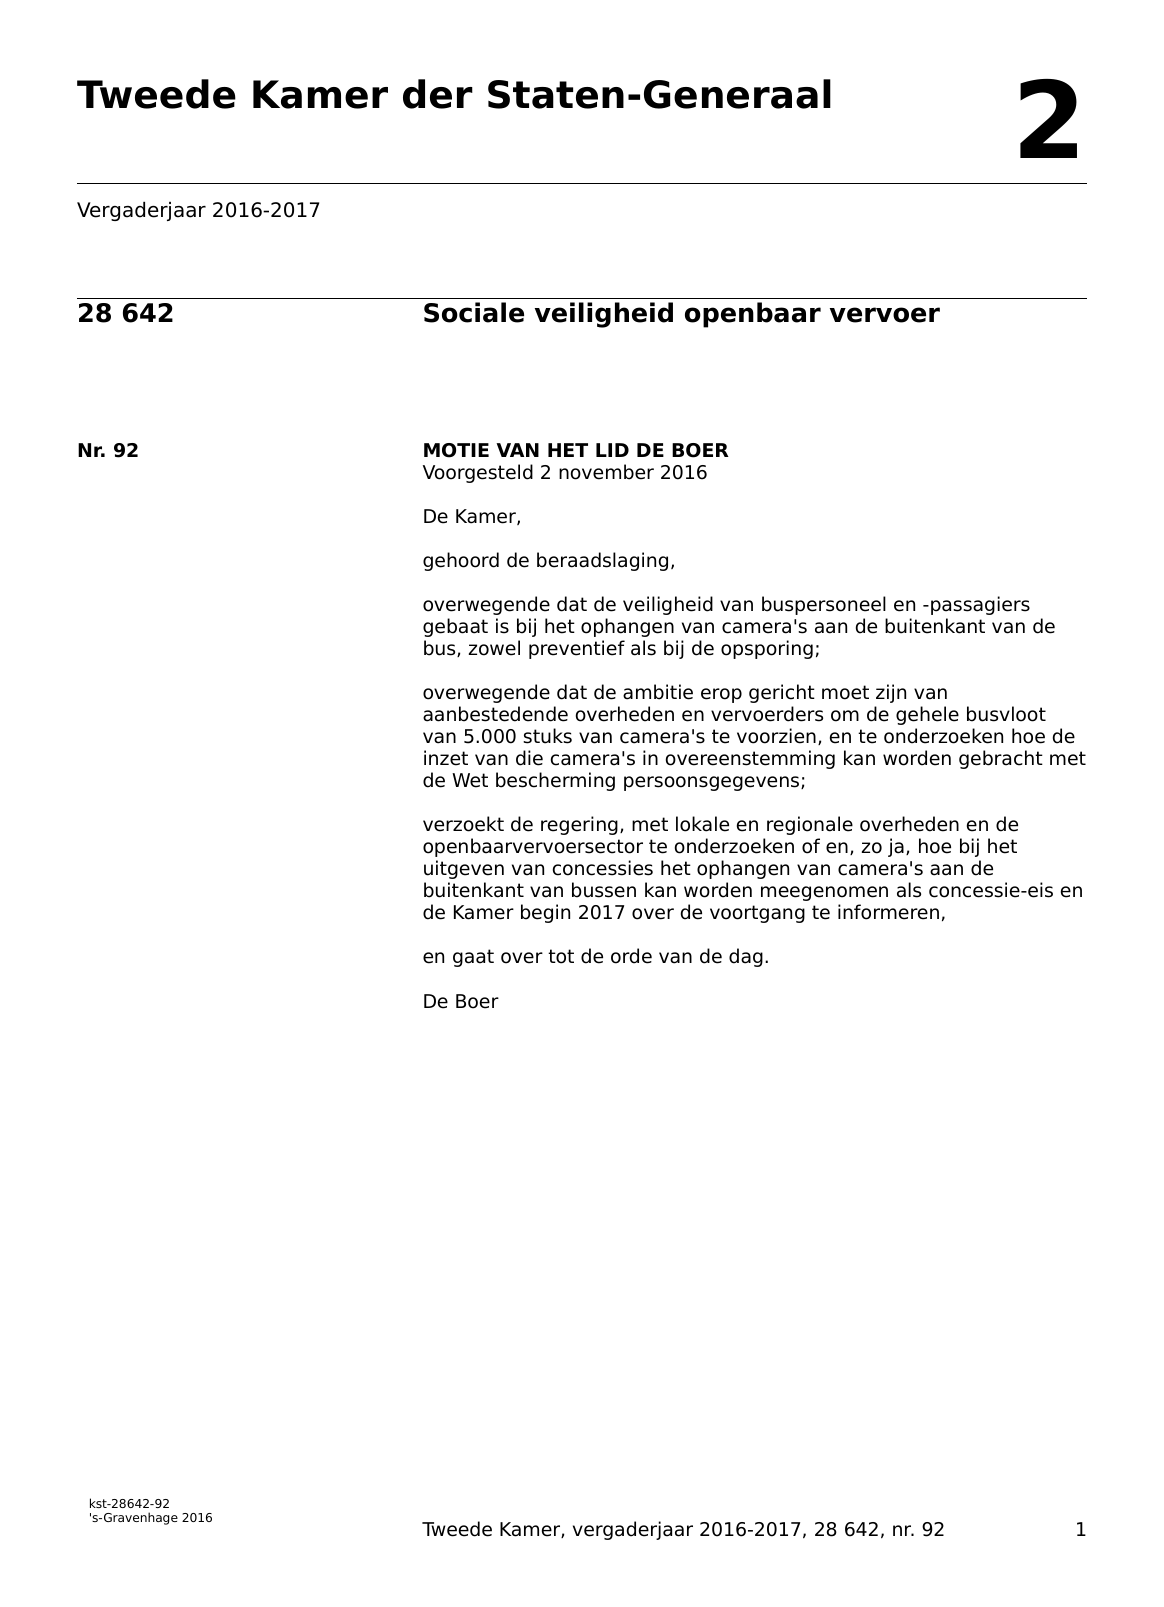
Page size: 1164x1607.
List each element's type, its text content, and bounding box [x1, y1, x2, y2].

table_cell Vergaderjaar 2016-2017 [77, 184, 1087, 298]
text De Kamer, [422, 506, 1087, 528]
text Voorgesteld 2 november 2016 [422, 462, 1087, 484]
text kst-28642-92 [88, 1497, 323, 1511]
text 's-Gravenhage 2016 [88, 1511, 323, 1525]
text De Boer [422, 991, 1087, 1013]
text overwegende dat de veiligheid van buspersoneel en -passagiers gebaat is bij het ophangen van camera's aan de buitenkant van de bus, zowel preventief als bij de opsporing; [422, 594, 1087, 660]
table_header Tweede Kamer der Staten-Generaal [77, 59, 886, 183]
table_header 2 [886, 59, 1087, 183]
subtitle Nr. 92 MOTIE VAN HET LID DE BOER [77, 440, 1087, 462]
subtitle 28 642 Sociale veiligheid openbaar vervoer [77, 299, 1087, 329]
text overwegende dat de ambitie erop gericht moet zijn van aanbestedende overheden en vervoerders om de gehele busvloot van 5.000 stuks van camera's te voorzien, en te onderzoeken hoe de inzet van die camera's in overeenstemming kan worden gebracht met de Wet bescherming persoonsgegevens; [422, 682, 1087, 792]
text gehoord de beraadslaging, [422, 550, 1087, 572]
text en gaat over tot de orde van de dag. [422, 946, 1087, 968]
text verzoekt de regering, met lokale en regionale overheden en de openbaarvervoersector te onderzoeken of en, zo ja, hoe bij het uitgeven van concessies het ophangen van camera's aan de buitenkant van bussen kan worden meegenomen als concessie-eis en de Kamer begin 2017 over de voortgang te informeren, [422, 814, 1087, 924]
